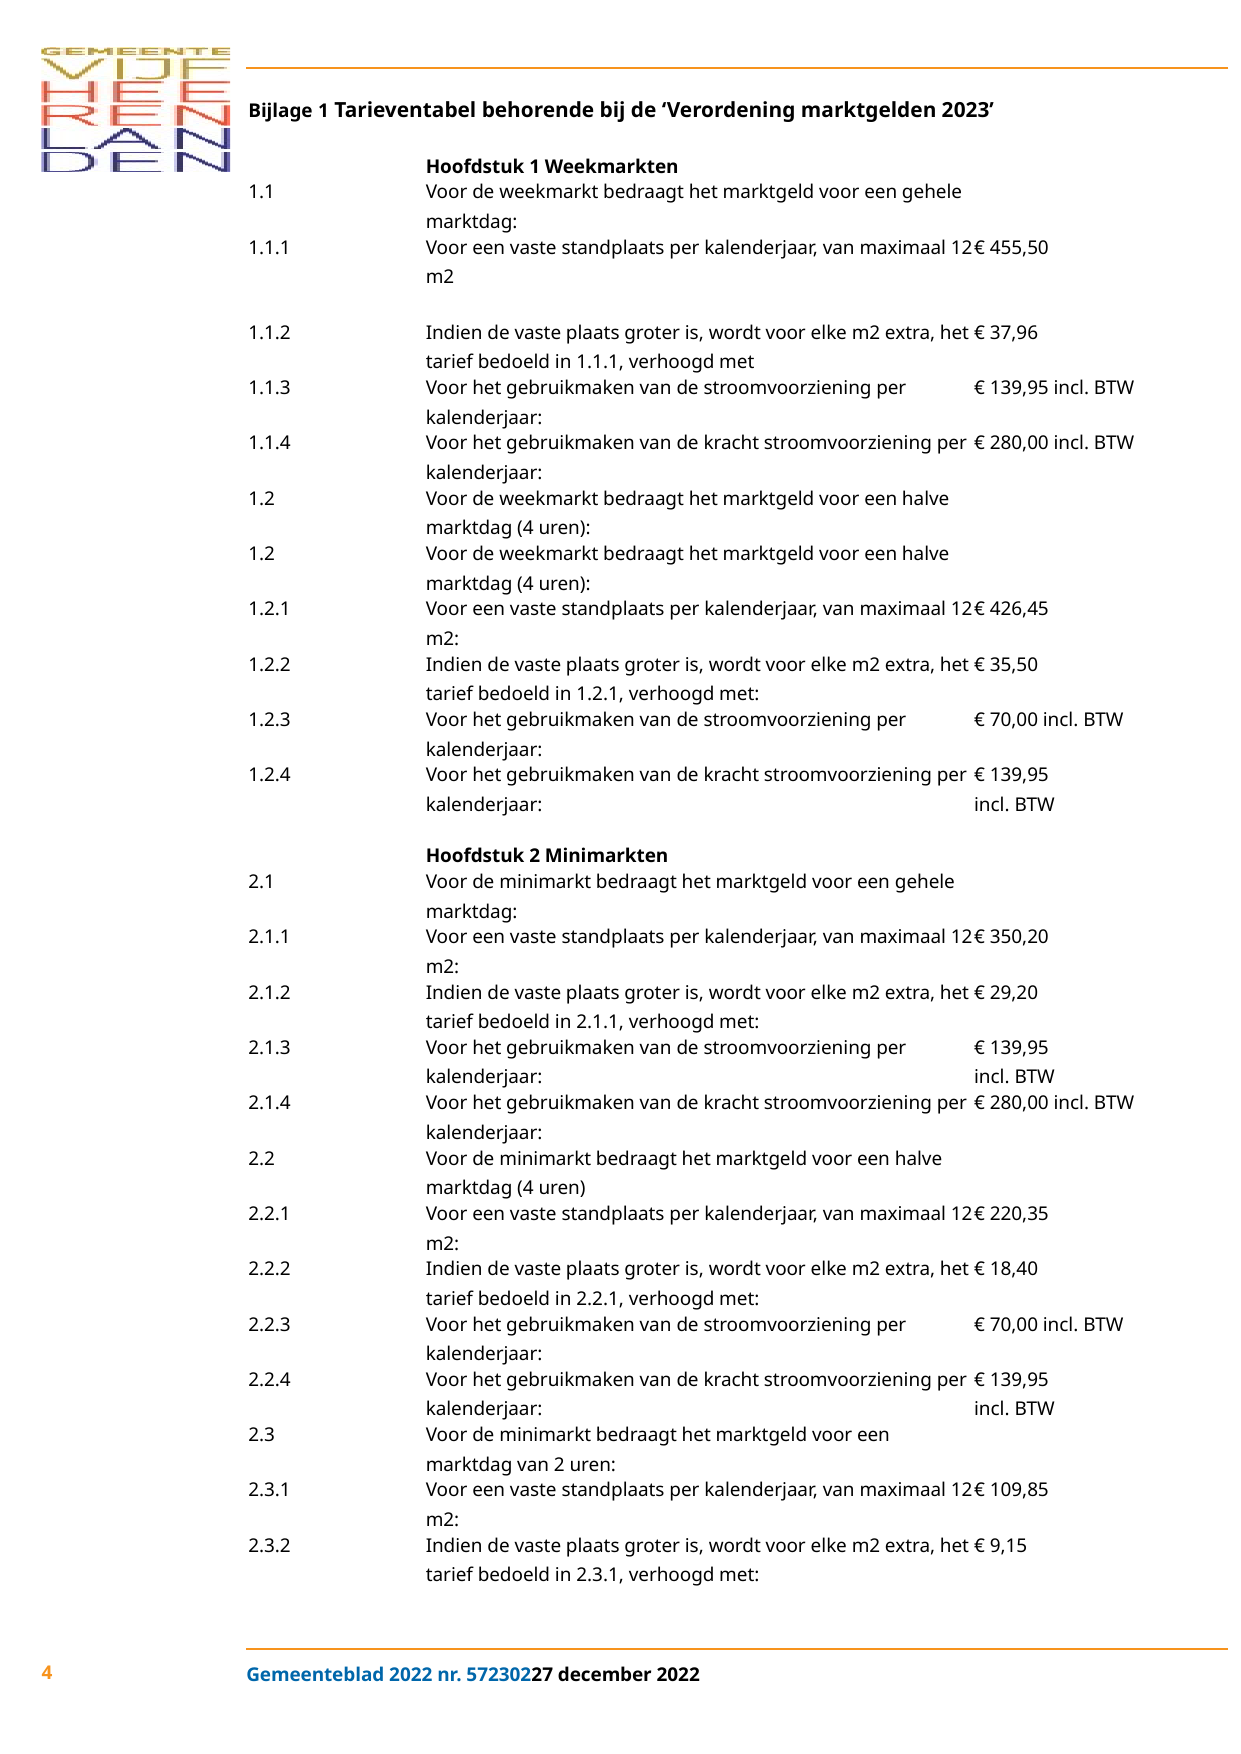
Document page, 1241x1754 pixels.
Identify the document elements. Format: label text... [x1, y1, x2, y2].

table_cell Voor het gebruikmaken van de kracht stroomvoorziening per kalenderjaar: [426, 761, 974, 817]
table_cell € 35,50 [974, 651, 1152, 706]
table_cell 2.2.3 [248, 1311, 426, 1366]
table_cell Voor de minimarkt bedraagt het marktgeld voor een halve marktdag (4 uren) [426, 1145, 974, 1200]
table_cell Voor een vaste standplaats per kalenderjaar, van maximaal 12 m2: [426, 596, 974, 651]
table_cell € 280,00 incl. BTW [974, 1090, 1152, 1145]
table_cell 2.2.4 [248, 1366, 426, 1421]
table_cell Voor de weekmarkt bedraagt het marktgeld voor een gehele marktdag: [426, 179, 974, 234]
table_cell € 139,95 incl. BTW [974, 761, 1152, 817]
table_cell [426, 817, 974, 842]
table_cell Voor een vaste standplaats per kalenderjaar, van maximaal 12 m2: [426, 924, 974, 979]
table_cell 2.1.2 [248, 979, 426, 1034]
table_cell 2.2 [248, 1145, 426, 1200]
text Bijlage 1 Tarieventabel behorende bij de ‘Verordening marktgelden 2023’ [248, 95, 1152, 123]
table_cell 2.3 [248, 1421, 426, 1477]
table_cell Hoofdstuk 2 Minimarkten [426, 843, 974, 868]
table_cell [248, 843, 426, 868]
table_cell Voor het gebruikmaken van de stroomvoorziening per kalenderjaar: [426, 1311, 974, 1366]
table_cell € 280,00 incl. BTW [974, 430, 1152, 485]
table_cell [974, 485, 1152, 540]
table_cell € 29,20 [974, 979, 1152, 1034]
table_cell Voor het gebruikmaken van de kracht stroomvoorziening per kalenderjaar: [426, 1090, 974, 1145]
table_cell 1.2.2 [248, 651, 426, 706]
table_cell 1.1.3 [248, 374, 426, 429]
table_cell [248, 817, 426, 842]
table_cell Voor een vaste standplaats per kalenderjaar, van maximaal 12 m2: [426, 1477, 974, 1532]
table_header [974, 153, 1152, 179]
table_cell Indien de vaste plaats groter is, wordt voor elke m2 extra, het tarief bedoeld in 1.2.1, verhoogd met: [426, 651, 974, 706]
table_cell 1.2.3 [248, 706, 426, 761]
table_cell € 220,35 [974, 1200, 1152, 1255]
table_header Hoofdstuk 1 Weekmarkten [426, 153, 974, 179]
table_cell 2.1 [248, 868, 426, 923]
table_cell € 139,95 incl. BTW [974, 374, 1152, 429]
table_cell [974, 843, 1152, 868]
table_cell 1.2.4 [248, 761, 426, 817]
table_cell Voor de weekmarkt bedraagt het marktgeld voor een halve marktdag (4 uren): [426, 485, 974, 540]
table_cell € 9,15 [974, 1532, 1152, 1587]
table_cell 1.1.2 [248, 319, 426, 374]
table_cell Indien de vaste plaats groter is, wordt voor elke m2 extra, het tarief bedoeld in 2.3.1, verhoogd met: [426, 1532, 974, 1587]
table_cell Indien de vaste plaats groter is, wordt voor elke m2 extra, het tarief bedoeld in 2.2.1, verhoogd met: [426, 1255, 974, 1311]
table_cell € 139,95 incl. BTW [974, 1366, 1152, 1421]
table_cell [974, 1145, 1152, 1200]
table_cell Indien de vaste plaats groter is, wordt voor elke m2 extra, het tarief bedoeld in 2.1.1, verhoogd met: [426, 979, 974, 1034]
table_cell 2.2.2 [248, 1255, 426, 1311]
picture [41, 47, 231, 172]
table_cell Indien de vaste plaats groter is, wordt voor elke m2 extra, het tarief bedoeld in 1.1.1, verhoogd met [426, 319, 974, 374]
table_header [248, 153, 426, 179]
table_cell Voor de minimarkt bedraagt het marktgeld voor een marktdag van 2 uren: [426, 1421, 974, 1477]
table_cell € 70,00 incl. BTW [974, 1311, 1152, 1366]
table_cell Voor het gebruikmaken van de stroomvoorziening per kalenderjaar: [426, 1034, 974, 1089]
table_cell Voor het gebruikmaken van de stroomvoorziening per kalenderjaar: [426, 706, 974, 761]
table_cell 2.3.1 [248, 1477, 426, 1532]
table_cell € 350,20 [974, 924, 1152, 979]
table_cell [974, 179, 1152, 234]
table_cell Voor het gebruikmaken van de kracht stroomvoorziening per kalenderjaar: [426, 430, 974, 485]
table_cell € 139,95 incl. BTW [974, 1034, 1152, 1089]
table_cell Voor het gebruikmaken van de kracht stroomvoorziening per kalenderjaar: [426, 1366, 974, 1421]
table_cell Voor het gebruikmaken van de stroomvoorziening per kalenderjaar: [426, 374, 974, 429]
table_cell 1.1 [248, 179, 426, 234]
table_cell € 455,50 [974, 234, 1152, 319]
table_cell € 18,40 [974, 1255, 1152, 1311]
table_cell 1.1.4 [248, 430, 426, 485]
table_cell [974, 1421, 1152, 1477]
table_cell 2.1.4 [248, 1090, 426, 1145]
table_cell Voor een vaste standplaats per kalenderjaar, van maximaal 12 m2 [426, 234, 974, 319]
table_cell € 109,85 [974, 1477, 1152, 1532]
table_cell € 37,96 [974, 319, 1152, 374]
table_cell [974, 817, 1152, 842]
table_cell 2.3.2 [248, 1532, 426, 1587]
table_cell 1.2.1 [248, 596, 426, 651]
table_cell € 426,45 [974, 596, 1152, 651]
table_cell 2.2.1 [248, 1200, 426, 1255]
table_cell 1.2 [248, 485, 426, 540]
table_cell 2.1.1 [248, 924, 426, 979]
table_cell € 70,00 incl. BTW [974, 706, 1152, 761]
table_cell Voor een vaste standplaats per kalenderjaar, van maximaal 12 m2: [426, 1200, 974, 1255]
table_cell [974, 868, 1152, 923]
table_cell 1.2 [248, 540, 426, 596]
table_cell 2.1.3 [248, 1034, 426, 1089]
table_cell 1.1.1 [248, 234, 426, 319]
table_cell Voor de minimarkt bedraagt het marktgeld voor een gehele marktdag: [426, 868, 974, 923]
table_cell Voor de weekmarkt bedraagt het marktgeld voor een halve marktdag (4 uren): [426, 540, 974, 596]
table_cell [974, 540, 1152, 596]
